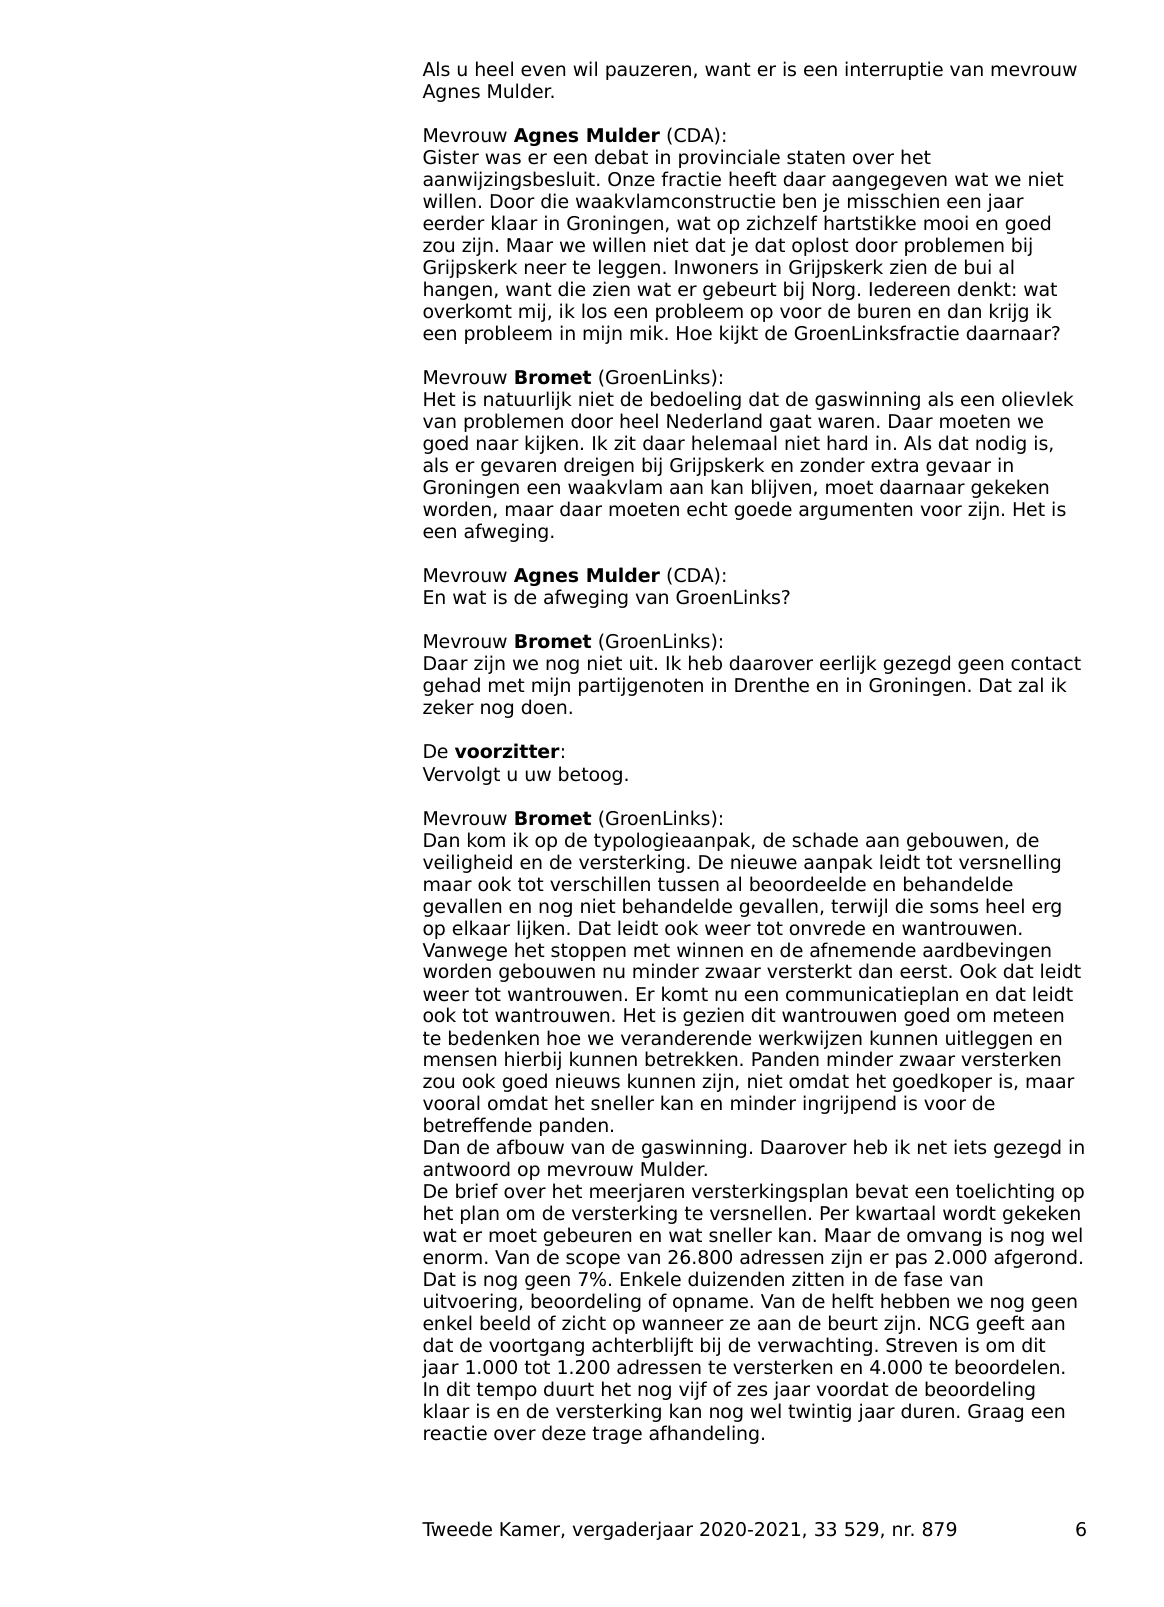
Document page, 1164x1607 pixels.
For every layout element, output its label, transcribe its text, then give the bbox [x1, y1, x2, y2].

text Vervolgt u uw betoog. [422, 763, 1087, 785]
text Dan de afbouw van de gaswinning. Daarover heb ik net iets gezegd in antwoord op mevrouw Mulder. [422, 1137, 1087, 1181]
text Mevrouw Bromet (GroenLinks): [422, 808, 1087, 829]
text Gister was er een debat in provinciale staten over het aanwijzingsbesluit. Onze fractie heeft daar aangegeven wat we niet willen. Door die waakvlamconstructie ben je misschien een jaar eerder klaar in Groningen, wat op zichzelf hartstikke mooi en goed zou zijn. Maar we willen niet dat je dat oplost door problemen bij Grijpskerk neer te leggen. Inwoners in Grijpskerk zien de bui al hangen, want die zien wat er gebeurt bij Norg. Iedereen denkt: wat overkomt mij, ik los een probleem op voor de buren en dan krijg ik een probleem in mijn mik. Hoe kijkt de GroenLinksfractie daarnaar? [422, 147, 1087, 345]
text Als u heel even wil pauzeren, want er is een interruptie van mevrouw Agnes Mulder. [422, 59, 1087, 103]
text Dan kom ik op de typologieaanpak, de schade aan gebouwen, de veiligheid en de versterking. De nieuwe aanpak leidt tot versnelling maar ook tot verschillen tussen al beoordeelde en behandelde gevallen en nog niet behandelde gevallen, terwijl die soms heel erg op elkaar lijken. Dat leidt ook weer tot onvrede en wantrouwen. Vanwege het stoppen met winnen en de afnemende aardbevingen worden gebouwen nu minder zwaar versterkt dan eerst. Ook dat leidt weer tot wantrouwen. Er komt nu een communicatieplan en dat leidt ook tot wantrouwen. Het is gezien dit wantrouwen goed om meteen te bedenken hoe we veranderende werkwijzen kunnen uitleggen en mensen hierbij kunnen betrekken. Panden minder zwaar versterken zou ook goed nieuws kunnen zijn, niet omdat het goedkoper is, maar vooral omdat het sneller kan en minder ingrijpend is voor de betreffende panden. [422, 829, 1087, 1137]
text Mevrouw Bromet (GroenLinks): [422, 631, 1087, 653]
text Mevrouw Bromet (GroenLinks): [422, 367, 1087, 389]
text Mevrouw Agnes Mulder (CDA): [422, 125, 1087, 147]
text De brief over het meerjaren versterkingsplan bevat een toelichting op het plan om de versterking te versnellen. Per kwartaal wordt gekeken wat er moet gebeuren en wat sneller kan. Maar de omvang is nog wel enorm. Van de scope van 26.800 adressen zijn er pas 2.000 afgerond. Dat is nog geen 7%. Enkele duizenden zitten in de fase van uitvoering, beoordeling of opname. Van de helft hebben we nog geen enkel beeld of zicht op wanneer ze aan de beurt zijn. NCG geeft aan dat de voortgang achterblijft bij de verwachting. Streven is om dit jaar 1.000 tot 1.200 adressen te versterken en 4.000 te beoordelen. In dit tempo duurt het nog vijf of zes jaar voordat de beoordeling klaar is en de versterking kan nog wel twintig jaar duren. Graag een reactie over deze trage afhandeling. [422, 1181, 1087, 1445]
text De voorzitter: [422, 741, 1087, 763]
text Daar zijn we nog niet uit. Ik heb daarover eerlijk gezegd geen contact gehad met mijn partijgenoten in Drenthe en in Groningen. Dat zal ik zeker nog doen. [422, 653, 1087, 719]
text En wat is de afweging van GroenLinks? [422, 587, 1087, 609]
text Het is natuurlijk niet de bedoeling dat de gaswinning als een olievlek van problemen door heel Nederland gaat waren. Daar moeten we goed naar kijken. Ik zit daar helemaal niet hard in. Als dat nodig is, als er gevaren dreigen bij Grijpskerk en zonder extra gevaar in Groningen een waakvlam aan kan blijven, moet daarnaar gekeken worden, maar daar moeten echt goede argumenten voor zijn. Het is een afweging. [422, 389, 1087, 543]
text Mevrouw Agnes Mulder (CDA): [422, 565, 1087, 587]
